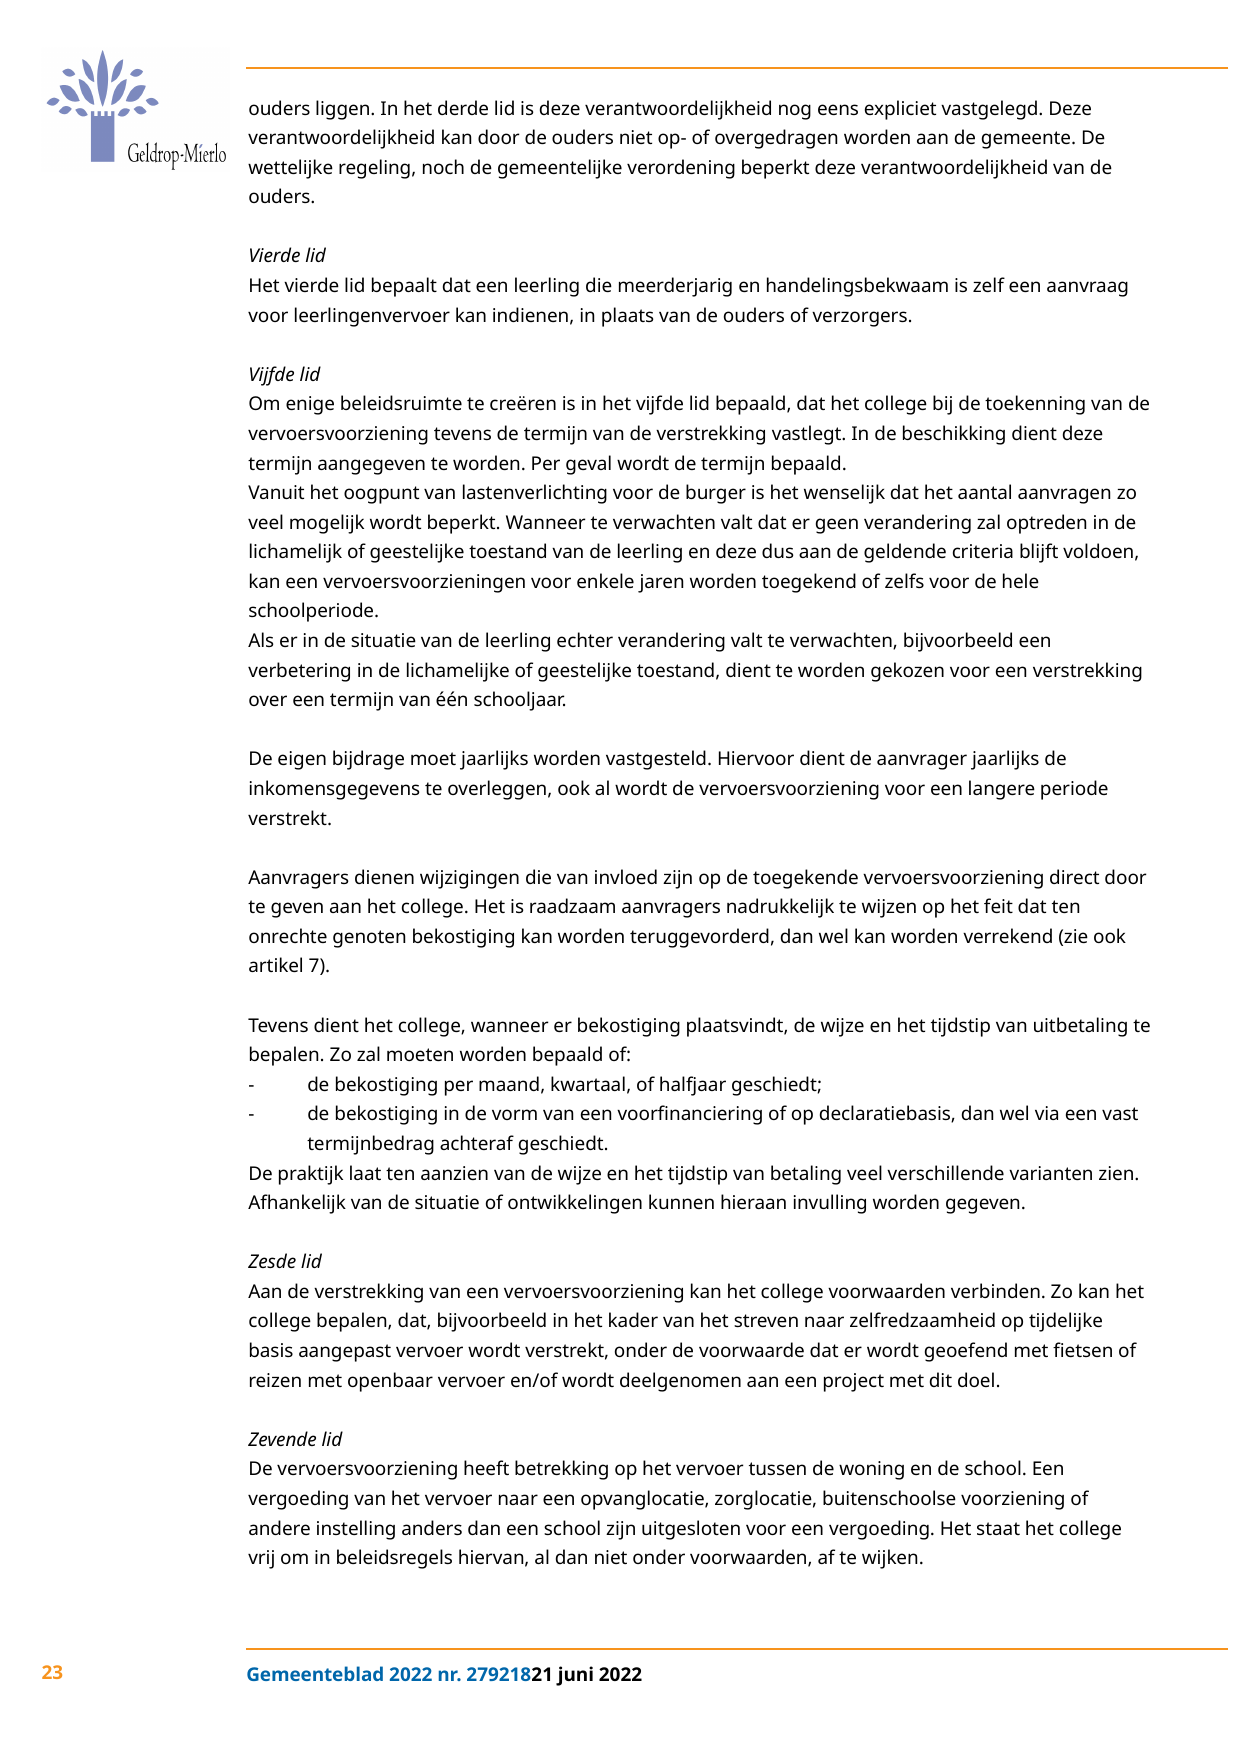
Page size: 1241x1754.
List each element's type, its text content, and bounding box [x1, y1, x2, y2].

text De eigen bijdrage moet jaarlijks worden vastgesteld. Hiervoor dient de aanvrager jaarlijks de inkomensgegevens te overleggen, ook al wordt de vervoersvoorziening voor een langere periode verstrekt. [248, 746, 1152, 831]
text Aan de verstrekking van een vervoersvoorziening kan het college voorwaarden verbinden. Zo kan het college bepalen, dat, bijvoorbeeld in het kader van het streven naar zelfredzaamheid op tijdelijke basis aangepast vervoer wordt verstrekt, onder de voorwaarde dat er wordt geoefend met fietsen of reizen met openbaar vervoer en/of wordt deelgenomen aan een project met dit doel. [248, 1278, 1152, 1393]
text Vanuit het oogpunt van lastenverlichting voor de burger is het wenselijk dat het aantal aanvragen zo veel mogelijk wordt beperkt. Wanneer te verwachten valt dat er geen verandering zal optreden in de lichamelijk of geestelijke toestand van de leerling en deze dus aan de geldende criteria blijft voldoen, kan een vervoersvoorzieningen voor enkele jaren worden toegekend of zelfs voor de hele schoolperiode. [248, 479, 1152, 623]
text Zevende lid [248, 1426, 1152, 1452]
text De praktijk laat ten aanzien van de wijze en het tijdstip van betaling veel verschillende varianten zien. Afhankelijk van de situatie of ontwikkelingen kunnen hieraan invulling worden gegeven. [248, 1160, 1152, 1215]
text Om enige beleidsruimte te creëren is in het vijfde lid bepaald, dat het college bij de toekenning van de vervoersvoorziening tevens de termijn van de verstrekking vastlegt. In de beschikking dient deze termijn aangegeven te worden. Per geval wordt de termijn bepaald. [248, 391, 1152, 476]
text Tevens dient het college, wanneer er bekostiging plaatsvindt, de wijze en het tijdstip van uitbetaling te bepalen. Zo zal moeten worden bepaald of: [248, 1012, 1152, 1067]
text Aanvragers dienen wijzigingen die van invloed zijn op de toegekende vervoersvoorziening direct door te geven aan het college. Het is raadzaam aanvragers nadrukkelijk te wijzen op het feit dat ten onrechte genoten bekostiging kan worden teruggevorderd, dan wel kan worden verrekend (zie ook artikel 7). [248, 864, 1152, 978]
text Vierde lid [248, 243, 1152, 268]
text Vijfde lid [248, 361, 1152, 387]
list de bekostiging per maand, kwartaal, of halfjaar geschiedt; [248, 1071, 1152, 1097]
picture [41, 47, 231, 172]
text ouders liggen. In het derde lid is deze verantwoordelijkheid nog eens expliciet vastgelegd. Deze verantwoordelijkheid kan door de ouders niet op- of overgedragen worden aan de gemeente. De wettelijke regeling, noch de gemeentelijke verordening beperkt deze verantwoordelijkheid van de ouders. [248, 95, 1152, 209]
text Het vierde lid bepaalt dat een leerling die meerderjarig en handelingsbekwaam is zelf een aanvraag voor leerlingenvervoer kan indienen, in plaats van de ouders of verzorgers. [248, 272, 1152, 328]
text Zesde lid [248, 1248, 1152, 1274]
list de bekostiging in de vorm van een voorfinanciering of op declaratiebasis, dan wel via een vast termijnbedrag achteraf geschiedt. [248, 1101, 1152, 1156]
text De vervoersvoorziening heeft betrekking op het vervoer tussen de woning en de school. Een vergoeding van het vervoer naar een opvanglocatie, zorglocatie, buitenschoolse voorziening of andere instelling anders dan een school zijn uitgesloten voor een vergoeding. Het staat het college vrij om in beleidsregels hiervan, al dan niet onder voorwaarden, af te wijken. [248, 1456, 1152, 1570]
text Als er in de situatie van de leerling echter verandering valt te verwachten, bijvoorbeeld een verbetering in de lichamelijke of geestelijke toestand, dient te worden gekozen voor een verstrekking over een termijn van één schooljaar. [248, 627, 1152, 712]
